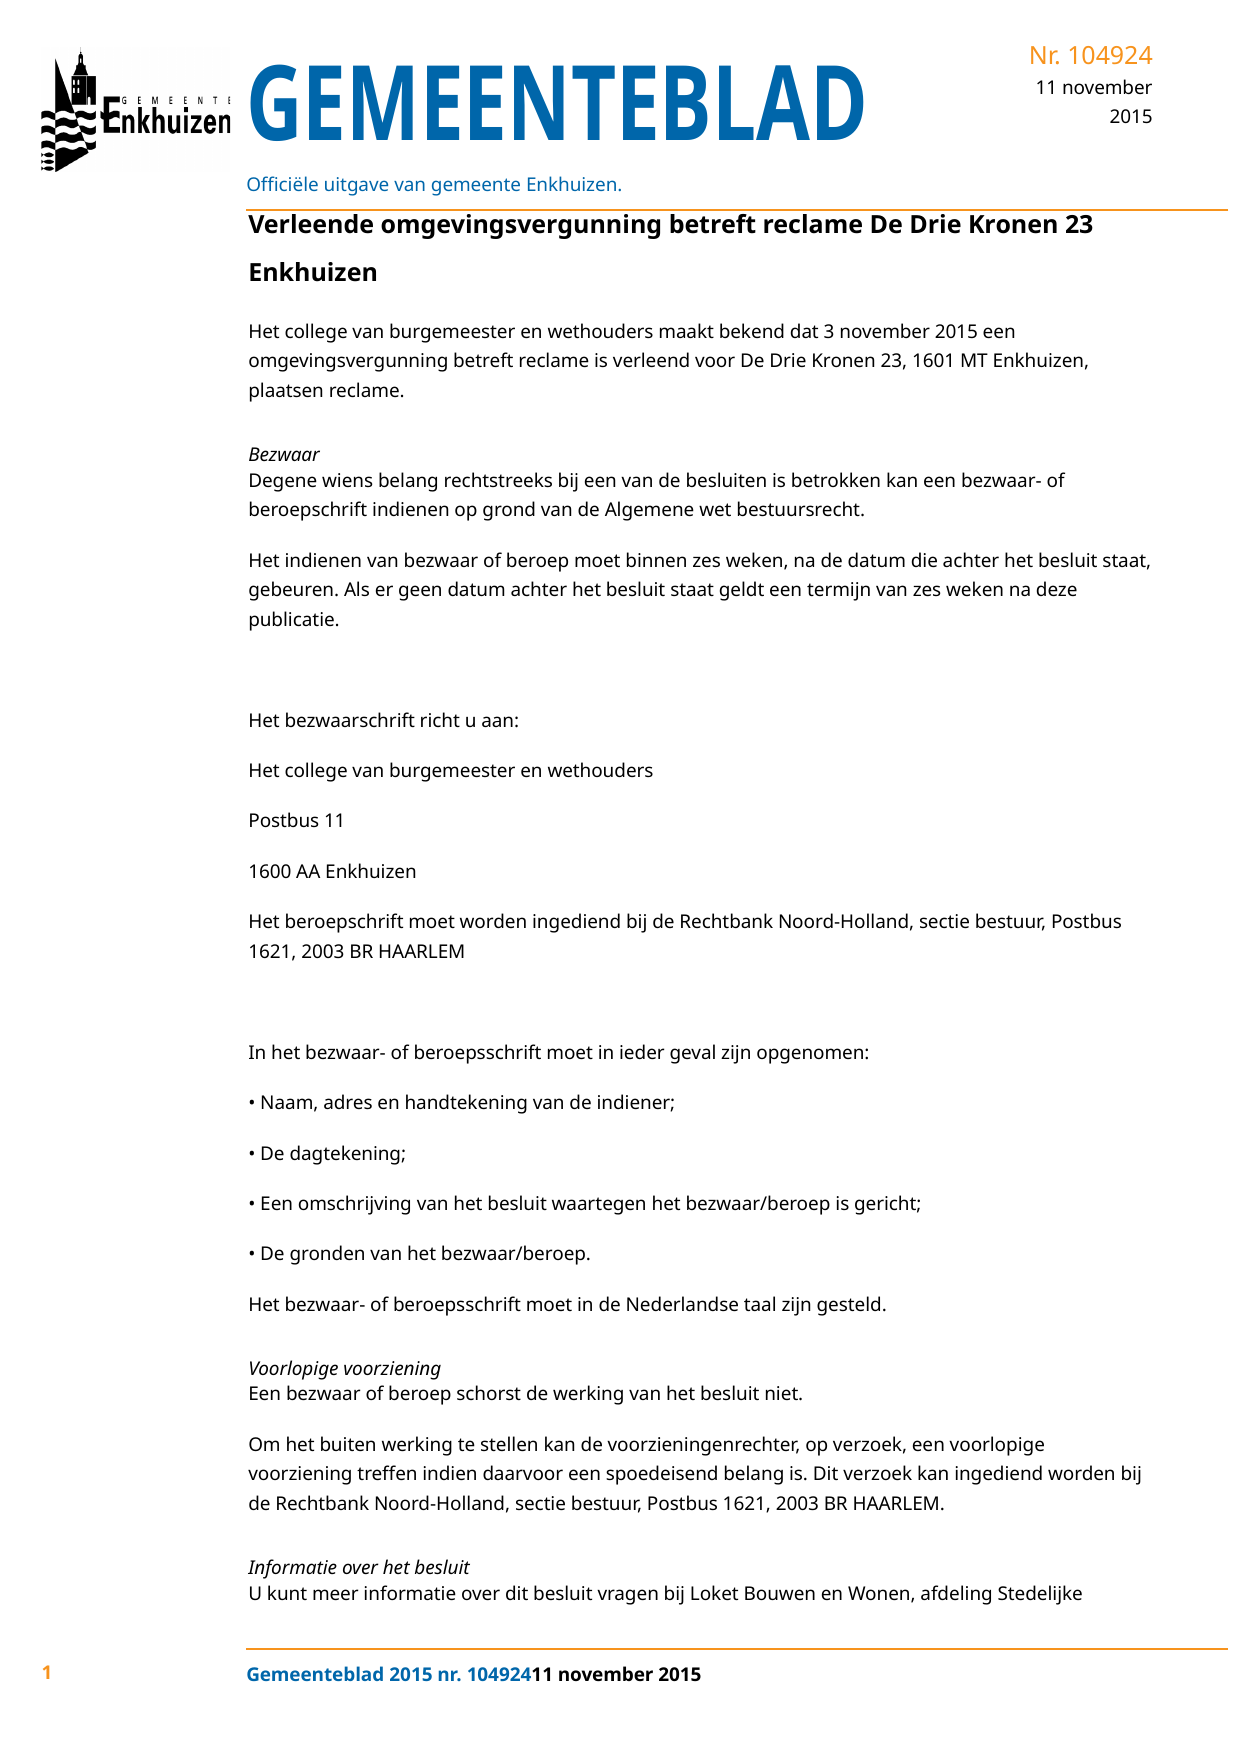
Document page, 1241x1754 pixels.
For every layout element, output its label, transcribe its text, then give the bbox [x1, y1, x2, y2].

text U kunt meer informatie over dit besluit vragen bij Loket Bouwen en Wonen, afdeling Stedelijke [248, 1580, 1152, 1606]
text Een bezwaar of beroep schorst de werking van het besluit niet. [248, 1381, 1152, 1406]
text Het bezwaarschrift richt u aan: [248, 707, 1152, 732]
text Het beroepschrift moet worden ingediend bij de Rechtbank Noord-Holland, sectie bestuur, Postbus 1621, 2003 BR HAARLEM [248, 908, 1152, 964]
text • Naam, adres en handtekening van de indiener; [248, 1089, 1152, 1115]
text Verleende omgevingsvergunning betreft reclame De Drie Kronen 23 Enkhuizen [248, 211, 1152, 288]
text Om het buiten werking te stellen kan de voorzieningenrechter, op verzoek, een voorlopige voorziening treffen indien daarvoor een spoedeisend belang is. Dit verzoek kan ingediend worden bij de Rechtbank Noord-Holland, sectie bestuur, Postbus 1621, 2003 BR HAARLEM. [248, 1431, 1152, 1516]
text • De dagtekening; [248, 1140, 1152, 1165]
picture [41, 47, 231, 172]
text In het bezwaar- of beroepsschrift moet in ieder geval zijn opgenomen: [248, 1039, 1152, 1064]
text • De gronden van het bezwaar/beroep. [248, 1241, 1152, 1266]
text Het indienen van bezwaar of beroep moet binnen zes weken, na de datum die achter het besluit staat, gebeuren. Als er geen datum achter het besluit staat geldt een termijn van zes weken na deze publicatie. [248, 547, 1152, 632]
text Bezwaar [248, 441, 1152, 467]
text Voorlopige voorziening [248, 1355, 1152, 1381]
text Het college van burgemeester en wethouders [248, 757, 1152, 783]
text Degene wiens belang rechtstreeks bij een van de besluiten is betrokken kan een bezwaar- of beroepschrift indienen op grond van de Algemene wet bestuursrecht. [248, 467, 1152, 522]
text Het college van burgemeester en wethouders maakt bekend dat 3 november 2015 een omgevingsvergunning betreft reclame is verleend voor De Drie Kronen 23, 1601 MT Enkhuizen, plaatsen reclame. [248, 318, 1152, 403]
text 1600 AA Enkhuizen [248, 858, 1152, 884]
text Postbus 11 [248, 808, 1152, 833]
text • Een omschrijving van het besluit waartegen het bezwaar/beroep is gericht; [248, 1190, 1152, 1216]
text Informatie over het besluit [248, 1554, 1152, 1580]
text Het bezwaar- of beroepsschrift moet in de Nederlandse taal zijn gesteld. [248, 1291, 1152, 1317]
